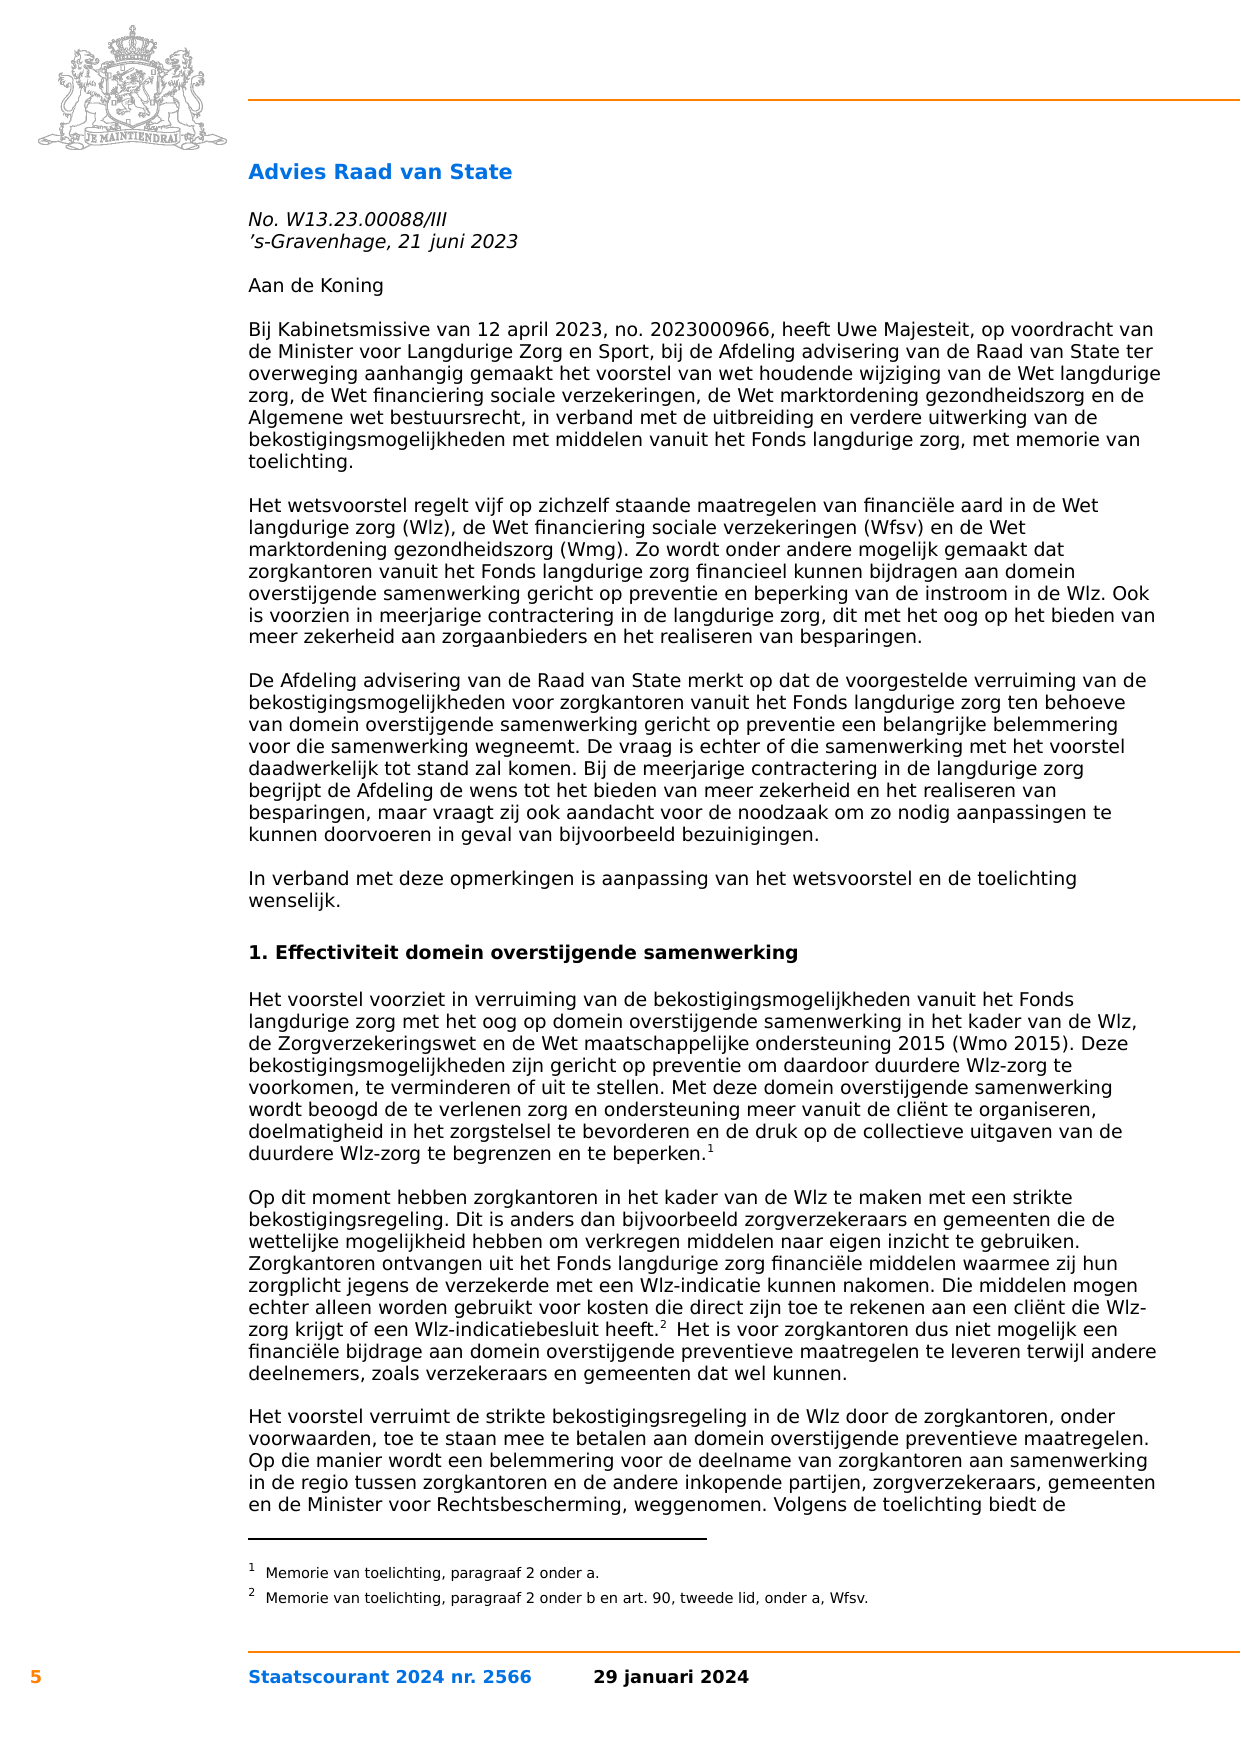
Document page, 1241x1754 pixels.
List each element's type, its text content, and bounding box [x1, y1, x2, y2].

text In verband met deze opmerkingen is aanpassing van het wetsvoorstel en de toelichting wenselijk. [248, 868, 1163, 912]
text Bij Kabinetsmissive van 12 april 2023, no. 2023000966, heeft Uwe Majesteit, op voordracht van de Minister voor Langdurige Zorg en Sport, bij de Afdeling advisering van de Raad van State ter overweging aanhangig gemaakt het voorstel van wet houdende wijziging van de Wet langdurige zorg, de Wet financiering sociale verzekeringen, de Wet marktordening gezondheidszorg en de Algemene wet bestuursrecht, in verband met de uitbreiding en verdere uitwerking van de bekostigingsmogelijkheden met middelen vanuit het Fonds langdurige zorg, met memorie van toelichting. [248, 319, 1163, 473]
text Het wetsvoorstel regelt vijf op zichzelf staande maatregelen van financiële aard in de Wet langdurige zorg (Wlz), de Wet financiering sociale verzekeringen (Wfsv) en de Wet marktordening gezondheidszorg (Wmg). Zo wordt onder andere mogelijk gemaakt dat zorgkantoren vanuit het Fonds langdurige zorg financieel kunnen bijdragen aan domein overstijgende samenwerking gericht op preventie en beperking van de instroom in de Wlz. Ook is voorzien in meerjarige contractering in de langdurige zorg, dit met het oog op het bieden van meer zekerheid aan zorgaanbieders en het realiseren van besparingen. [248, 494, 1163, 648]
text Op dit moment hebben zorgkantoren in het kader van de Wlz te maken met een strikte bekostigingsregeling. Dit is anders dan bijvoorbeeld zorgverzekeraars en gemeenten die de wettelijke mogelijkheid hebben om verkregen middelen naar eigen inzicht te gebruiken. Zorgkantoren ontvangen uit het Fonds langdurige zorg financiële middelen waarmee zij hun zorgplicht jegens de verzekerde met een Wlz-indicatie kunnen nakomen. Die middelen mogen echter alleen worden gebruikt voor kosten die direct zijn toe te rekenen aan een cliënt die Wlz-zorg krijgt of een Wlz-indicatiebesluit heeft. Het is voor zorgkantoren dus niet mogelijk een financiële bijdrage aan domein overstijgende preventieve maatregelen te leveren terwijl andere deelnemers, zoals verzekeraars en gemeenten dat wel kunnen. [248, 1187, 1163, 1384]
text De Afdeling advisering van de Raad van State merkt op dat de voorgestelde verruiming van de bekostigingsmogelijkheden voor zorgkantoren vanuit het Fonds langdurige zorg ten behoeve van domein overstijgende samenwerking gericht op preventie een belangrijke belemmering voor die samenwerking wegneemt. De vraag is echter of die samenwerking met het voorstel daadwerkelijk tot stand zal komen. Bij de meerjarige contractering in de langdurige zorg begrijpt de Afdeling de wens tot het bieden van meer zekerheid en het realiseren van besparingen, maar vraagt zij ook aandacht voor de noodzaak om zo nodig aanpassingen te kunnen doorvoeren in geval van bijvoorbeeld bezuinigingen. [248, 670, 1163, 846]
text Memorie van toelichting, paragraaf 2 onder a. [248, 1561, 1163, 1583]
text ’s-Gravenhage, 21 juni 2023 [248, 231, 1163, 253]
picture [38, 25, 227, 150]
subtitle Advies Raad van State [248, 160, 1163, 184]
text Het voorstel voorziet in verruiming van de bekostigingsmogelijkheden vanuit het Fonds langdurige zorg met het oog op domein overstijgende samenwerking in het kader van de Wlz, de Zorgverzekeringswet en de Wet maatschappelijke ondersteuning 2015 (Wmo 2015). Deze bekostigingsmogelijkheden zijn gericht op preventie om daardoor duurdere Wlz-zorg te voorkomen, te verminderen of uit te stellen. Met deze domein overstijgende samenwerking wordt beoogd de te verlenen zorg en ondersteuning meer vanuit de cliënt te organiseren, doelmatigheid in het zorgstelsel te bevorderen en de druk op de collectieve uitgaven van de duurdere Wlz-zorg te begrenzen en te beperken. [248, 989, 1163, 1165]
text Het voorstel verruimt de strikte bekostigingsregeling in de Wlz door de zorgkantoren, onder voorwaarden, toe te staan mee te betalen aan domein overstijgende preventieve maatregelen. Op die manier wordt een belemmering voor de deelname van zorgkantoren aan samenwerking in de regio tussen zorgkantoren en de andere inkopende partijen, zorgverzekeraars, gemeenten en de Minister voor Rechtsbescherming, weggenomen. Volgens de toelichting biedt de [248, 1406, 1163, 1516]
subtitle 1. Effectiviteit domein overstijgende samenwerking [248, 942, 1163, 964]
text No. W13.23.00088/III [248, 209, 1163, 231]
text Memorie van toelichting, paragraaf 2 onder b en art. 90, tweede lid, onder a, Wfsv. [248, 1586, 1163, 1608]
text Aan de Koning [248, 275, 1163, 297]
